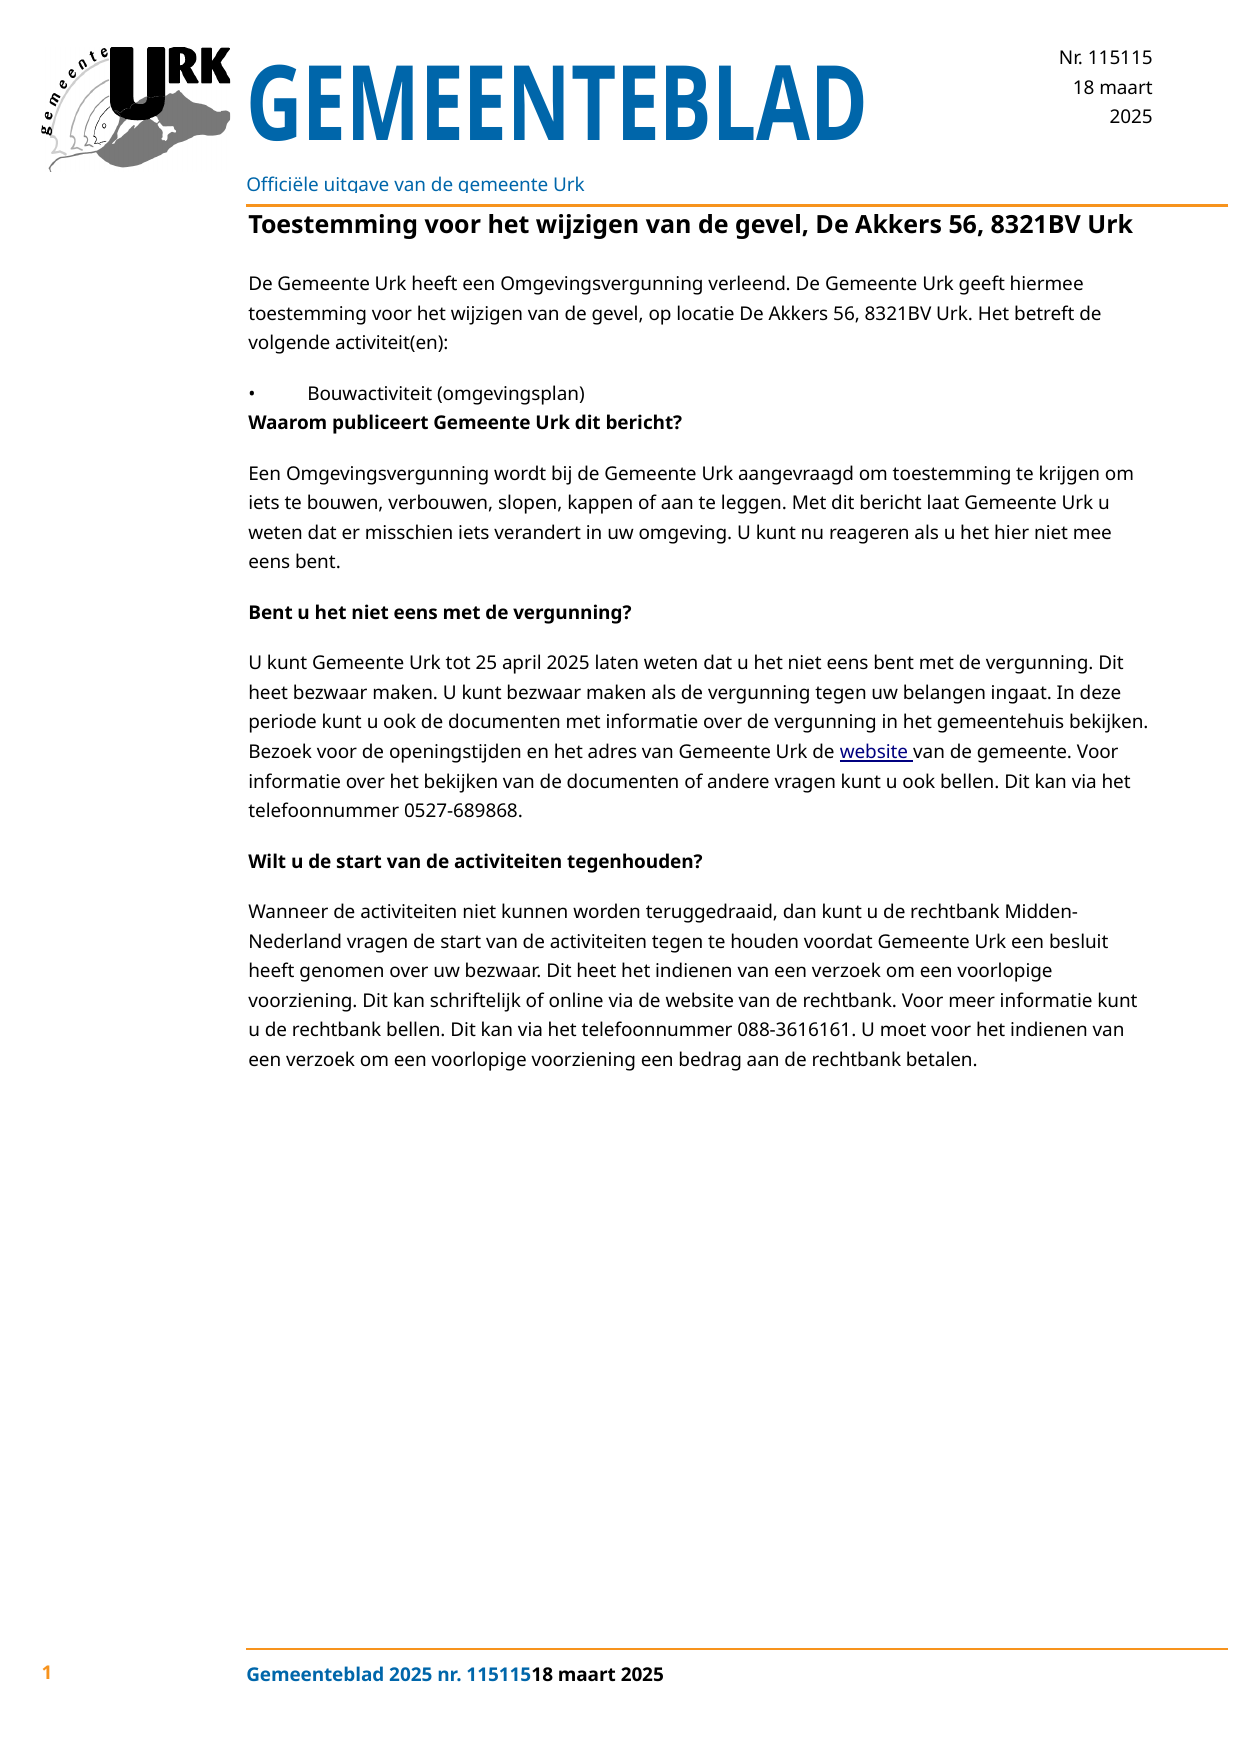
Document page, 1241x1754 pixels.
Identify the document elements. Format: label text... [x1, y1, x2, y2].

text U kunt Gemeente Urk tot 25 april 2025 laten weten dat u het niet eens bent met de vergunning. Dit heet bezwaar maken. U kunt bezwaar maken als de vergunning tegen uw belangen ingaat. In deze periode kunt u ook de documenten met informatie over de vergunning in het gemeentehuis bekijken. Bezoek voor de openingstijden en het adres van Gemeente Urk de website van de gemeente. Voor informatie over het bekijken van de documenten of andere vragen kunt u ook bellen. Dit kan via het telefoonnummer 0527-689868. [248, 649, 1152, 823]
text Een Omgevingsvergunning wordt bij de Gemeente Urk aangevraagd om toestemming te krijgen om iets te bouwen, verbouwen, slopen, kappen of aan te leggen. Met dit bericht laat Gemeente Urk u weten dat er misschien iets verandert in uw omgeving. U kunt nu reageren als u het hier niet mee eens bent. [248, 460, 1152, 574]
list Bouwactiviteit (omgevingsplan) [248, 380, 1152, 406]
text Toestemming voor het wijzigen van de gevel, De Akkers 56, 8321BV Urk [248, 207, 1152, 241]
text Bent u het niet eens met de vergunning? [248, 599, 1152, 625]
text Wilt u de start van de activiteiten tegenhouden? [248, 848, 1152, 873]
picture [41, 47, 231, 172]
text De Gemeente Urk heeft een Omgevingsvergunning verleend. De Gemeente Urk geeft hiermee toestemming voor het wijzigen van de gevel, op locatie De Akkers 56, 8321BV Urk. Het betreft de volgende activiteit(en): [248, 270, 1152, 355]
text Wanneer de activiteiten niet kunnen worden teruggedraaid, dan kunt u de rechtbank Midden-Nederland vragen de start van de activiteiten tegen te houden voordat Gemeente Urk een besluit heeft genomen over uw bezwaar. Dit heet het indienen van een verzoek om een voorlopige voorziening. Dit kan schriftelijk of online via de website van de rechtbank. Voor meer informatie kunt u de rechtbank bellen. Dit kan via het telefoonnummer 088-3616161. U moet voor het indienen van een verzoek om een voorlopige voorziening een bedrag aan de rechtbank betalen. [248, 898, 1152, 1072]
text Waarom publiceert Gemeente Urk dit bericht? [248, 409, 1152, 435]
